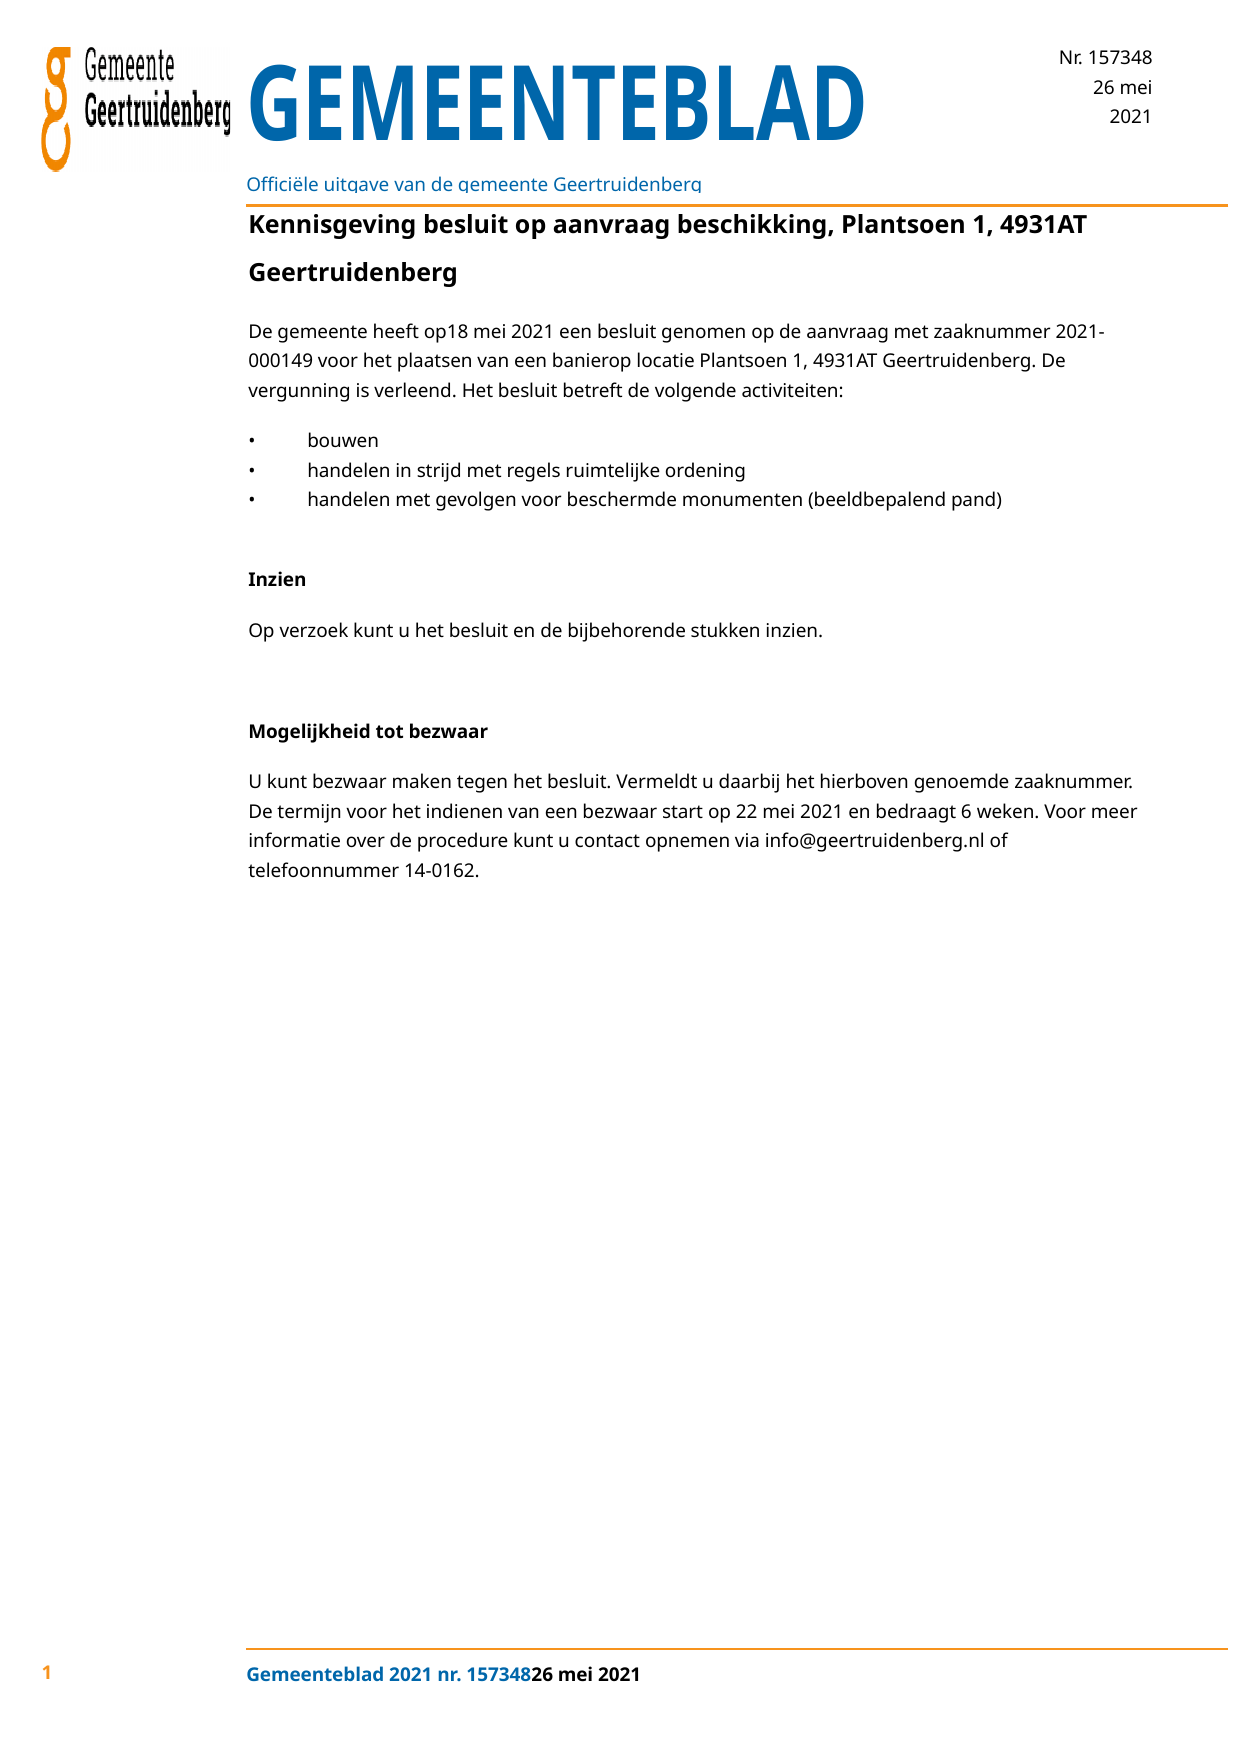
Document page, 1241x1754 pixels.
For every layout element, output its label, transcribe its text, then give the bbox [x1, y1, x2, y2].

text U kunt bezwaar maken tegen het besluit. Vermeldt u daarbij het hierboven genoemde zaaknummer. De termijn voor het indienen van een bezwaar start op 22 mei 2021 en bedraagt 6 weken. Voor meer informatie over de procedure kunt u contact opnemen via info@geertruidenberg.nl of telefoonnummer 14-0162. [248, 768, 1152, 883]
list bouwen [248, 427, 1152, 453]
text De gemeente heeft op18 mei 2021 een besluit genomen op de aanvraag met zaaknummer 2021-000149 voor het plaatsen van een banierop locatie Plantsoen 1, 4931AT Geertruidenberg. De vergunning is verleend. Het besluit betreft de volgende activiteiten: [248, 318, 1152, 403]
text Inzien [248, 567, 1152, 592]
text Kennisgeving besluit op aanvraag beschikking, Plantsoen 1, 4931AT Geertruidenberg [248, 207, 1152, 288]
text Mogelijkheid tot bezwaar [248, 718, 1152, 744]
picture [41, 47, 231, 172]
list handelen met gevolgen voor beschermde monumenten (beeldbepalend pand) [248, 487, 1152, 512]
text Op verzoek kunt u het besluit en de bijbehorende stukken inzien. [248, 617, 1152, 643]
list handelen in strijd met regels ruimtelijke ordening [248, 457, 1152, 483]
